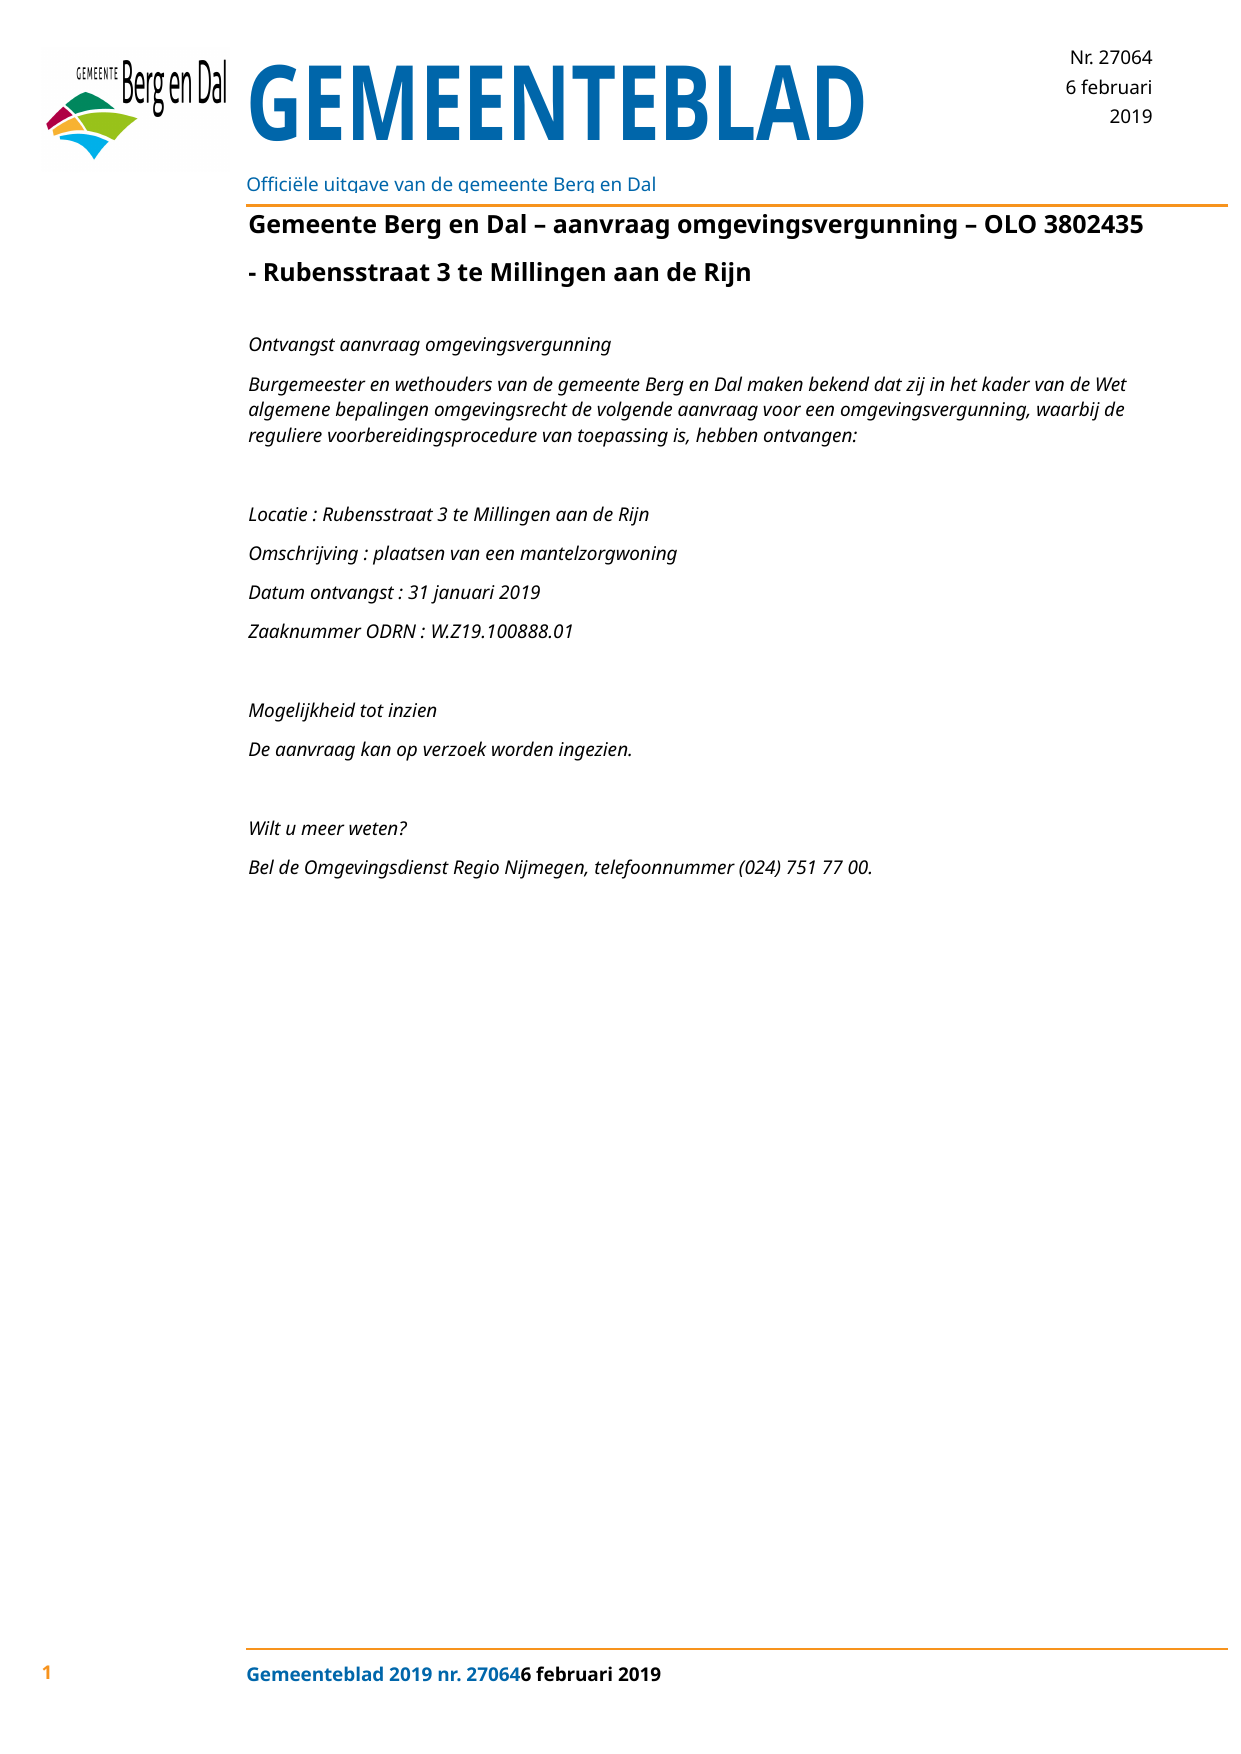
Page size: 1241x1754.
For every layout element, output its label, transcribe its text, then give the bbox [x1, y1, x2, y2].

text Locatie : Rubensstraat 3 te Millingen aan de Rijn [248, 501, 1152, 526]
text Wilt u meer weten? [248, 815, 1152, 841]
text Burgemeester en wethouders van de gemeente Berg en Dal maken bekend dat zij in het kader van de Wet algemene bepalingen omgevingsrecht de volgende aanvraag voor een omgevingsvergunning, waarbij de reguliere voorbereidingsprocedure van toepassing is, hebben ontvangen: [248, 371, 1152, 448]
text De aanvraag kan op verzoek worden ingezien. [248, 736, 1152, 762]
text Datum ontvangst : 31 januari 2019 [248, 579, 1152, 605]
text Ontvangst aanvraag omgevingsvergunning [248, 331, 1152, 357]
text Omschrijving : plaatsen van een mantelzorgwoning [248, 540, 1152, 566]
text Zaaknummer ODRN : W.Z19.100888.01 [248, 618, 1152, 644]
text Bel de Omgevingsdienst Regio Nijmegen, telefoonnummer (024) 751 77 00. [248, 854, 1152, 880]
picture [41, 47, 231, 172]
text Gemeente Berg en Dal – aanvraag omgevingsvergunning – OLO 3802435 - Rubensstraat 3 te Millingen aan de Rijn [248, 207, 1152, 288]
text Mogelijkheid tot inzien [248, 697, 1152, 723]
